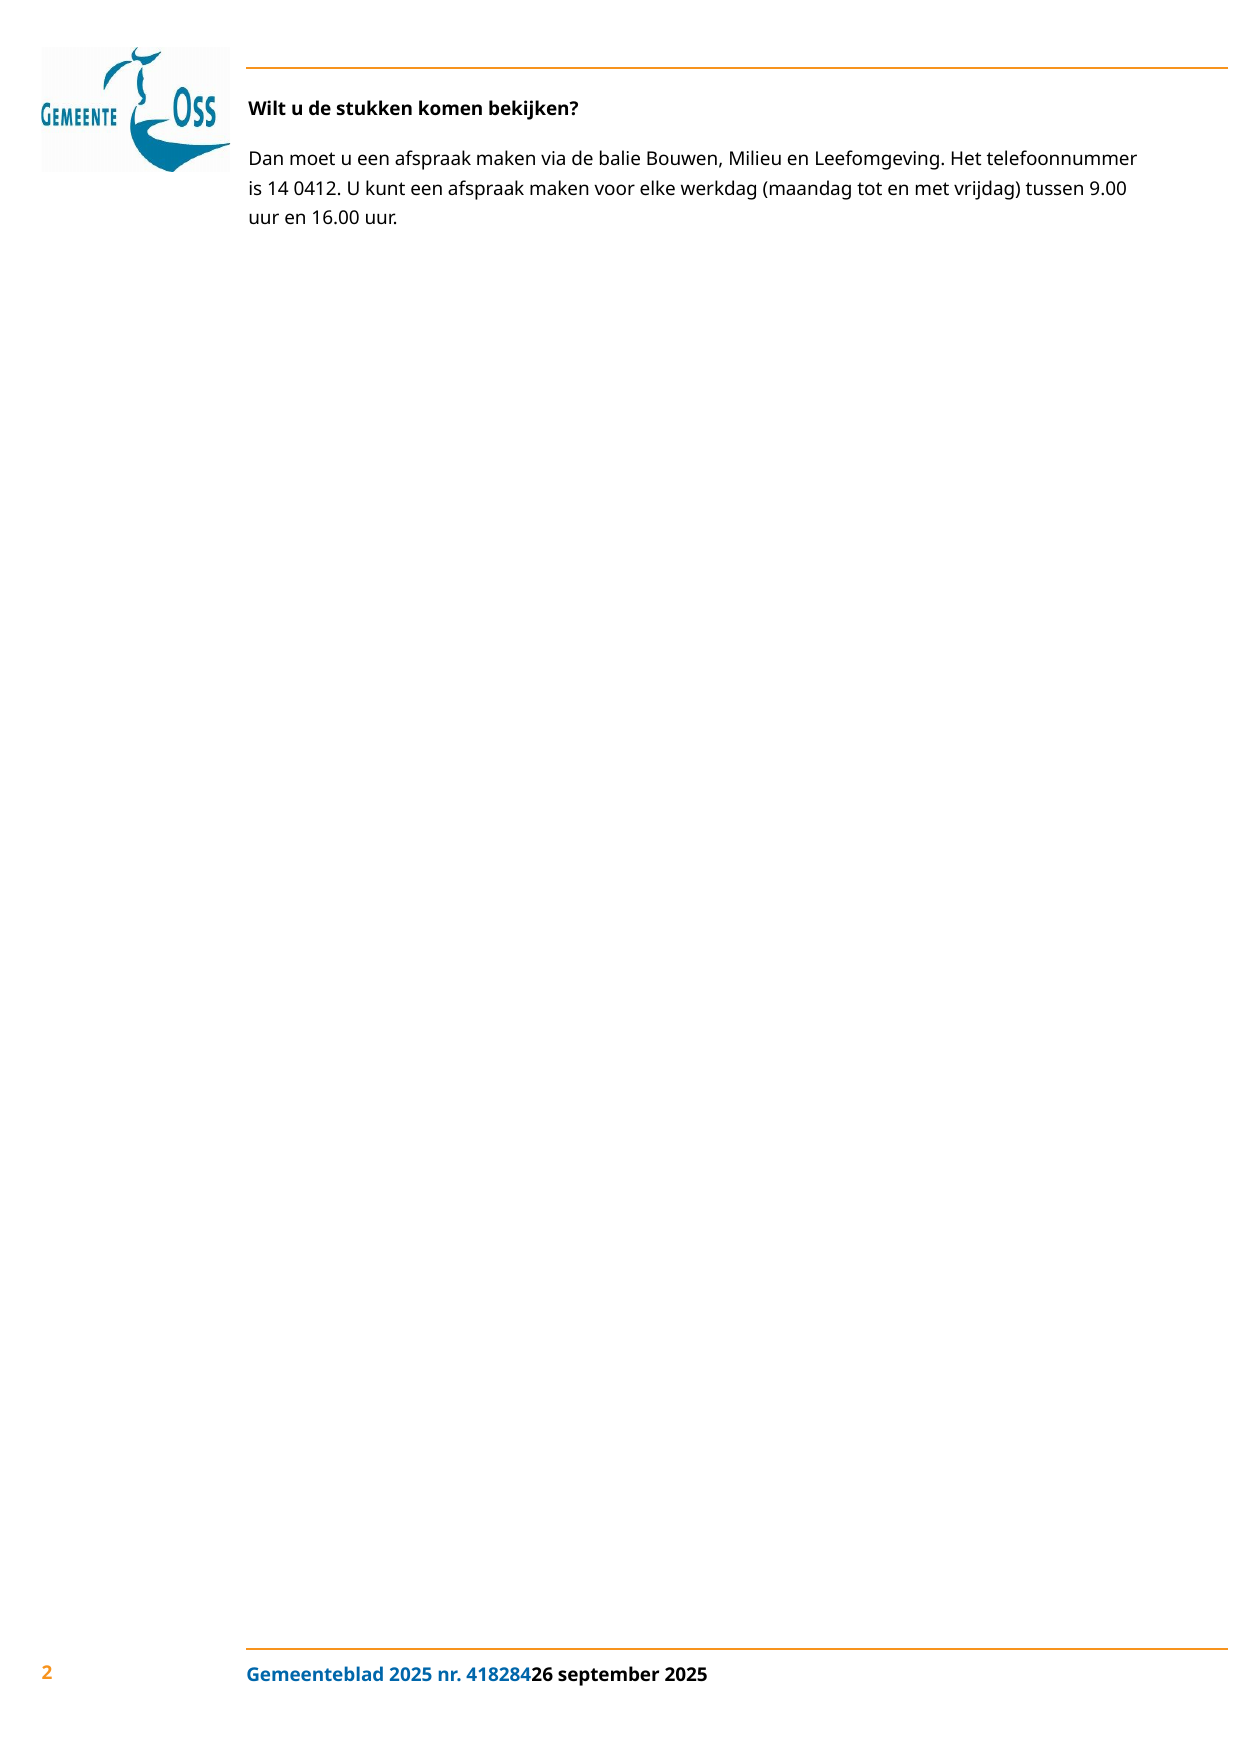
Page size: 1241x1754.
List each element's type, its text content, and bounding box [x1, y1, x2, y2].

picture [41, 47, 231, 172]
text Wilt u de stukken komen bekijken? [248, 95, 1152, 121]
text Dan moet u een afspraak maken via de balie Bouwen, Milieu en Leefomgeving. Het telefoonnummer is 14 0412. U kunt een afspraak maken voor elke werkdag (maandag tot en met vrijdag) tussen 9.00 uur en 16.00 uur. [248, 145, 1152, 230]
